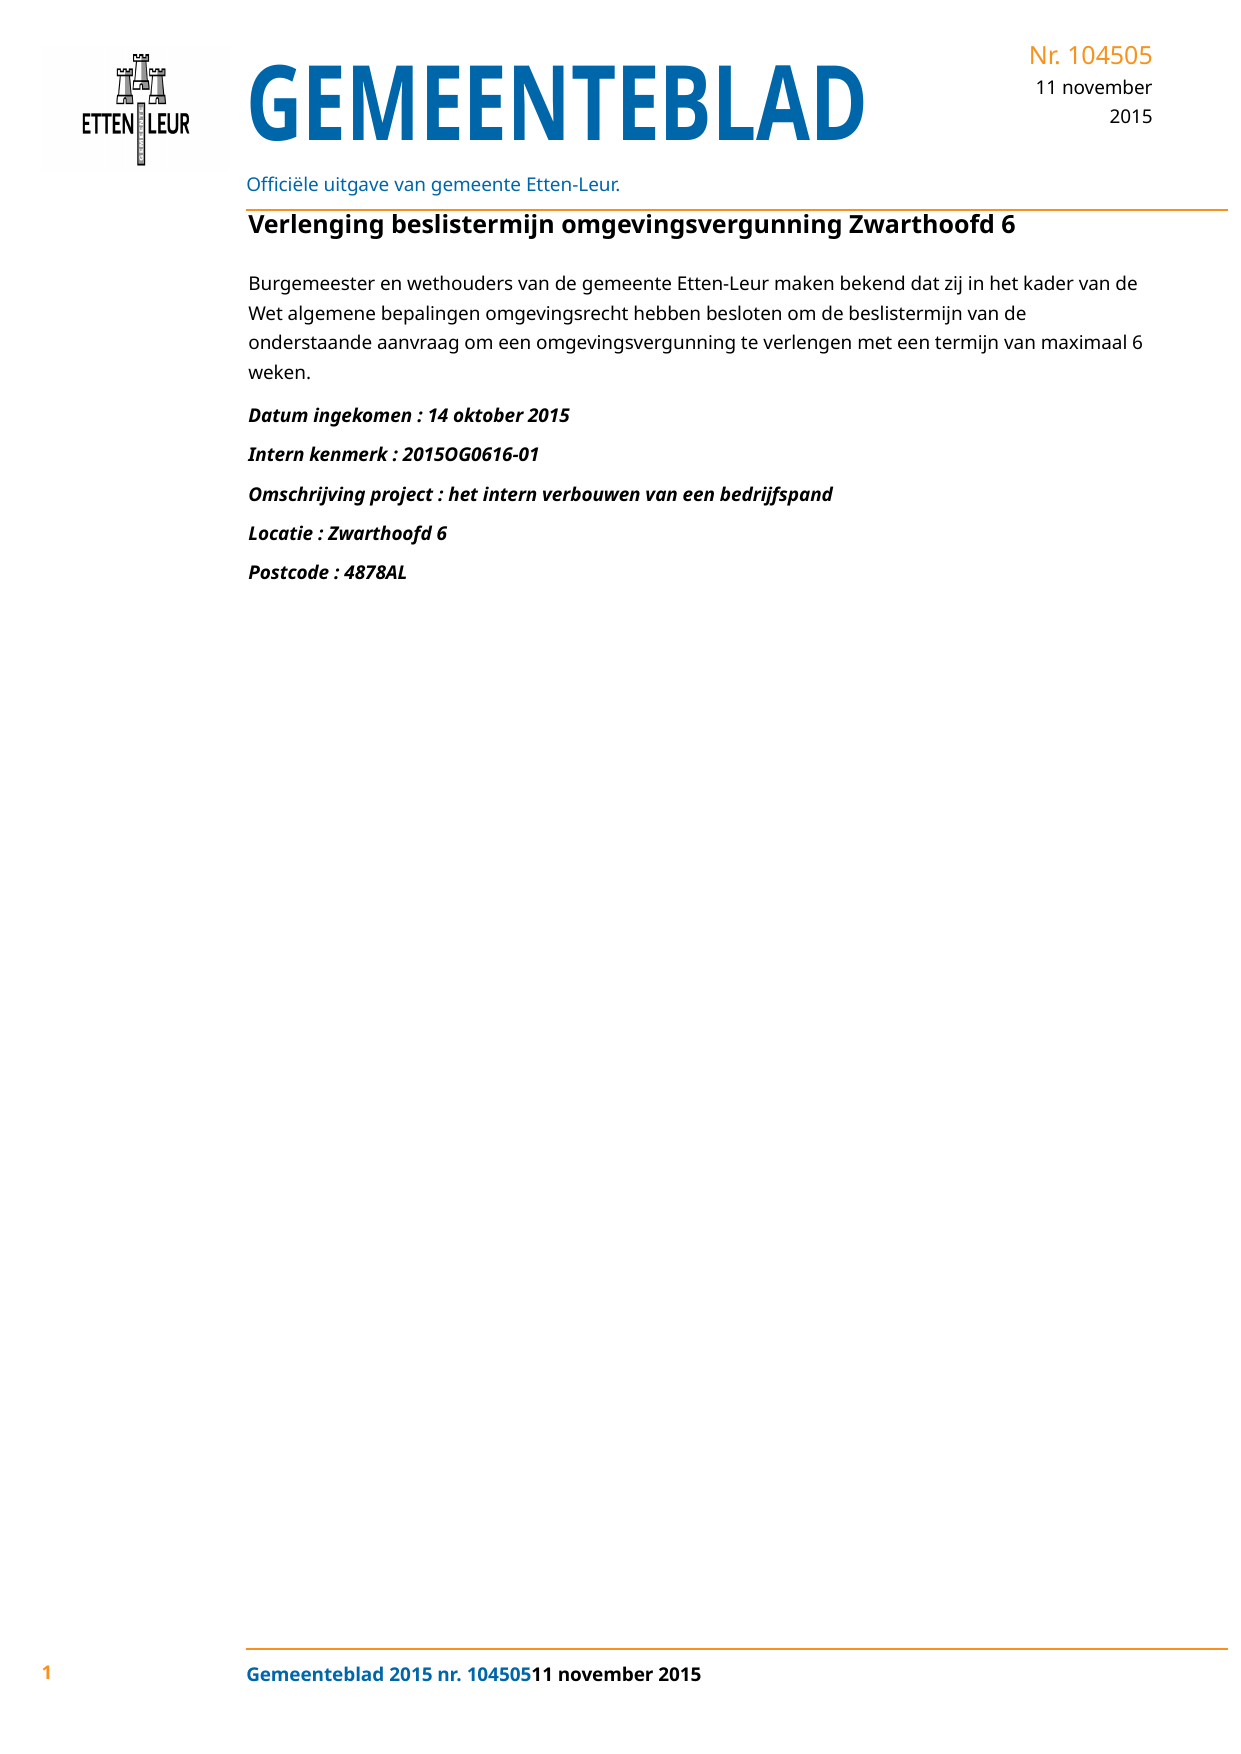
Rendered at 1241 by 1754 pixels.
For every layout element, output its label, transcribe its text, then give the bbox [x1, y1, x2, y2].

picture [41, 47, 231, 172]
text Intern kenmerk : 2015OG0616-01 [248, 441, 1152, 467]
text Omschrijving project : het intern verbouwen van een bedrijfspand [248, 481, 1152, 506]
text Postcode : 4878AL [248, 559, 1152, 585]
text Datum ingekomen : 14 oktober 2015 [248, 402, 1152, 428]
text Locatie : Zwarthoofd 6 [248, 520, 1152, 546]
text Burgemeester en wethouders van de gemeente Etten-Leur maken bekend dat zij in het kader van de Wet algemene bepalingen omgevingsrecht hebben besloten om de beslistermijn van de onderstaande aanvraag om een omgevingsvergunning te verlengen met een termijn van maximaal 6 weken. [248, 270, 1152, 385]
text Verlenging beslistermijn omgevingsvergunning Zwarthoofd 6 [248, 211, 1152, 241]
